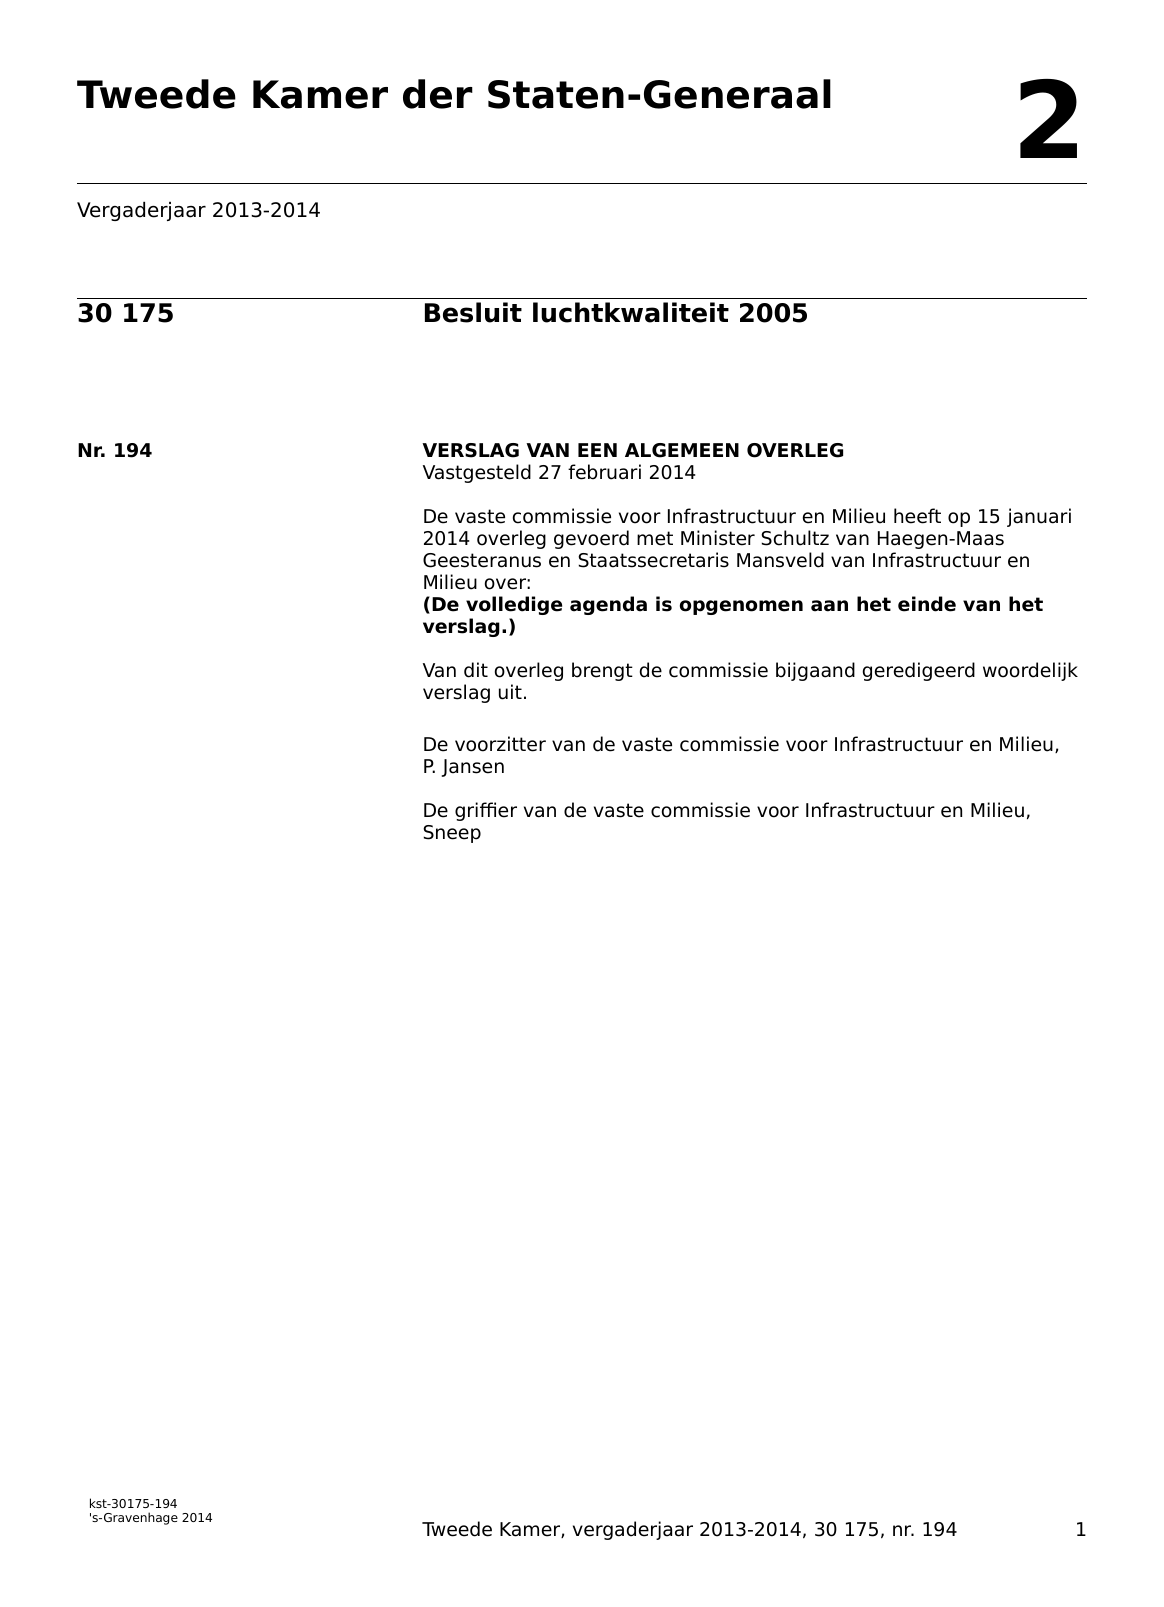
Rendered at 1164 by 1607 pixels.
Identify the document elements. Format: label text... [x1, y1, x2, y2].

subtitle Nr. 194 VERSLAG VAN EEN ALGEMEEN OVERLEG [77, 440, 1087, 462]
table_header Tweede Kamer der Staten-Generaal [77, 59, 886, 183]
text De voorzitter van de vaste commissie voor Infrastructuur en Milieu, P. Jansen [422, 734, 1087, 778]
text De griffier van de vaste commissie voor Infrastructuur en Milieu, Sneep [422, 800, 1087, 844]
table_header 2 [886, 59, 1087, 183]
text Vastgesteld 27 februari 2014 [422, 462, 1087, 484]
text 's-Gravenhage 2014 [88, 1511, 323, 1525]
subtitle 30 175 Besluit luchtkwaliteit 2005 [77, 299, 1087, 329]
text Van dit overleg brengt de commissie bijgaand geredigeerd woordelijk verslag uit. [422, 660, 1087, 704]
text kst-30175-194 [88, 1497, 323, 1511]
table_cell Vergaderjaar 2013-2014 [77, 184, 1087, 298]
text (De volledige agenda is opgenomen aan het einde van het verslag.) [422, 594, 1087, 638]
text De vaste commissie voor Infrastructuur en Milieu heeft op 15 januari 2014 overleg gevoerd met Minister Schultz van Haegen-Maas Geesteranus en Staatssecretaris Mansveld van Infrastructuur en Milieu over: [422, 506, 1087, 594]
